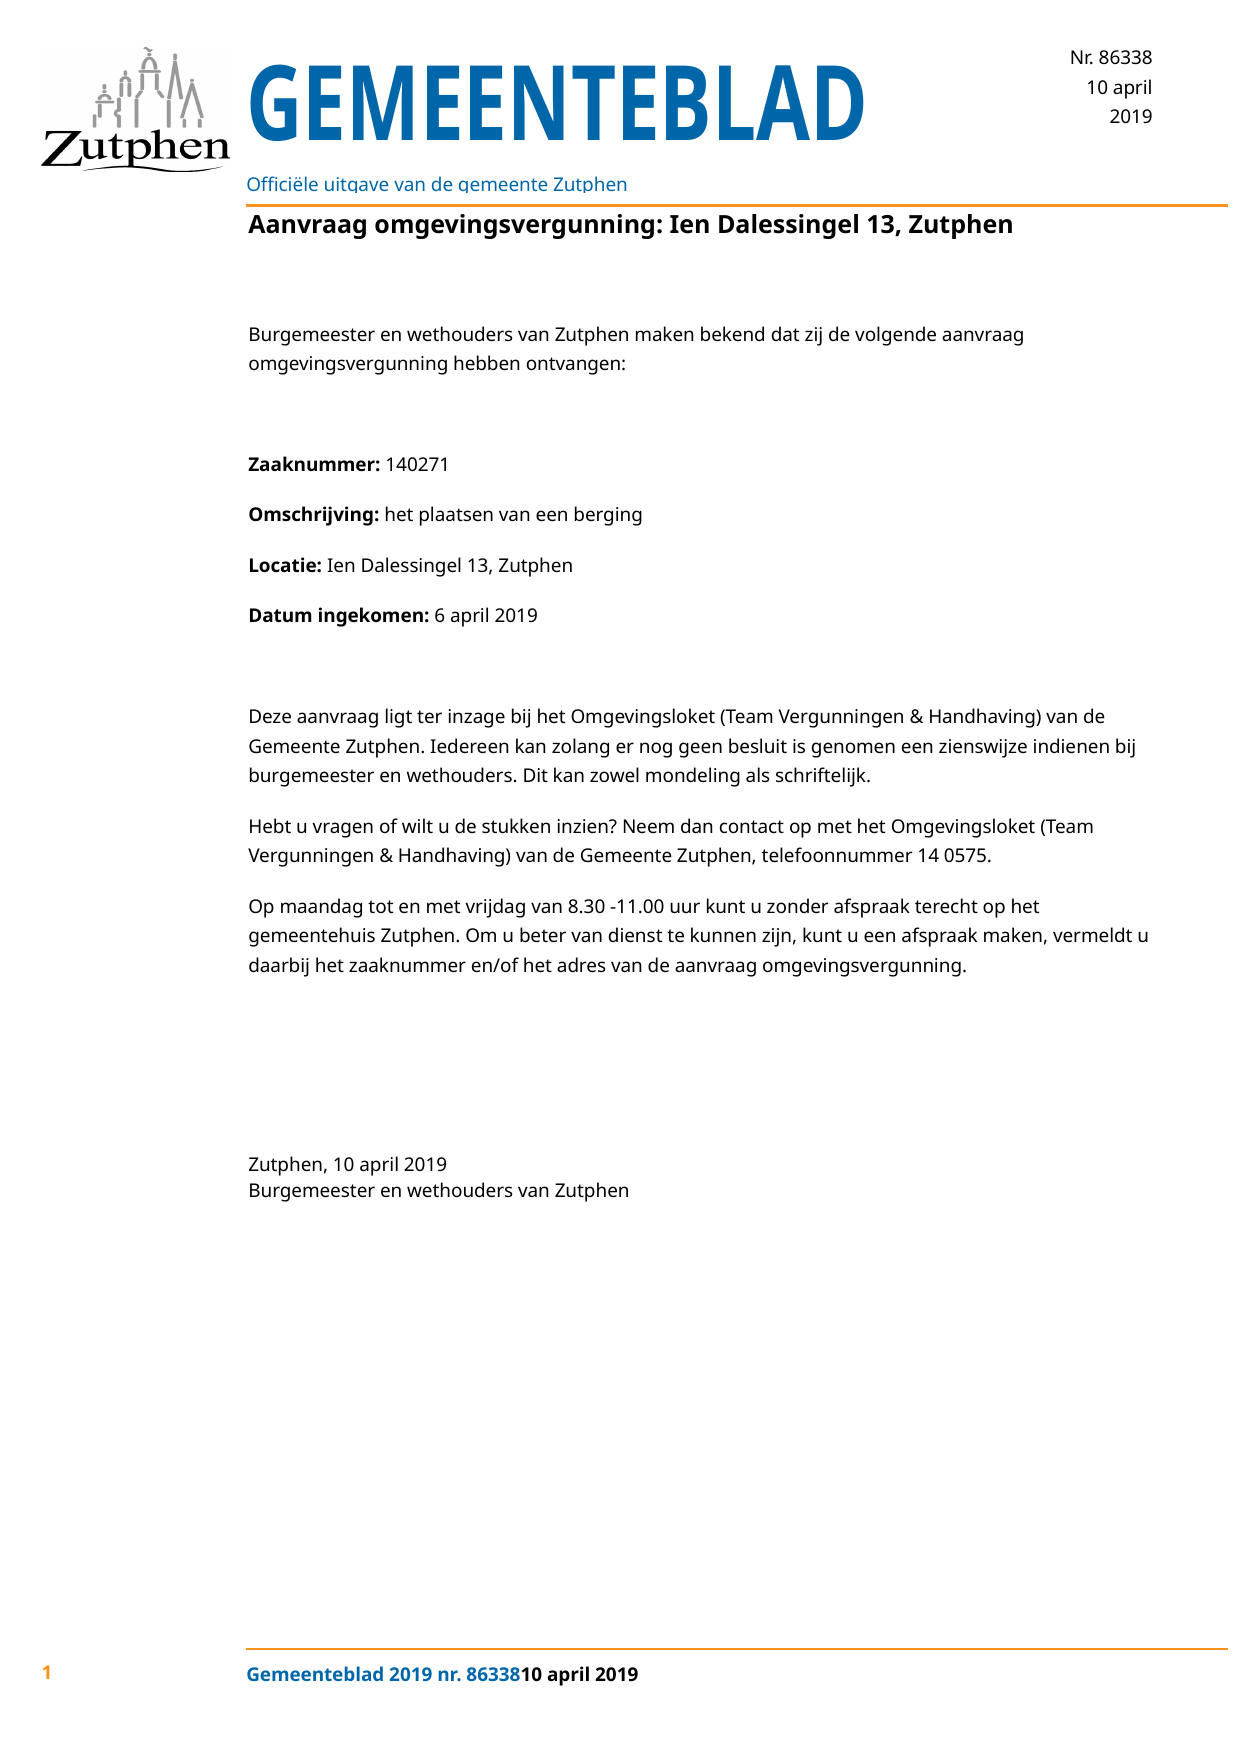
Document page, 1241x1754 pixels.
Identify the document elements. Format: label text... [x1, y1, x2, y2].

text Zaaknummer: 140271 [248, 451, 1152, 477]
text Deze aanvraag ligt ter inzage bij het Omgevingsloket (Team Vergunningen & Handhaving) van de Gemeente Zutphen. Iedereen kan zolang er nog geen besluit is genomen een zienswijze indienen bij burgemeester en wethouders. Dit kan zowel mondeling als schriftelijk. [248, 703, 1152, 788]
text Zutphen, 10 april 2019 [248, 1151, 1152, 1177]
text Aanvraag omgevingsvergunning: Ien Dalessingel 13, Zutphen [248, 207, 1152, 241]
picture [41, 47, 231, 172]
text Burgemeester en wethouders van Zutphen [248, 1177, 1152, 1202]
text Datum ingekomen: 6 april 2019 [248, 602, 1152, 628]
text Locatie: Ien Dalessingel 13, Zutphen [248, 552, 1152, 578]
text Op maandag tot en met vrijdag van 8.30 -11.00 uur kunt u zonder afspraak terecht op het gemeentehuis Zutphen. Om u beter van dienst te kunnen zijn, kunt u een afspraak maken, vermeldt u daarbij het zaaknummer en/of het adres van de aanvraag omgevingsvergunning. [248, 893, 1152, 978]
text Hebt u vragen of wilt u de stukken inzien? Neem dan contact op met het Omgevingsloket (Team Vergunningen & Handhaving) van de Gemeente Zutphen, telefoonnummer 14 0575. [248, 813, 1152, 868]
text Omschrijving: het plaatsen van een berging [248, 502, 1152, 527]
text Burgemeester en wethouders van Zutphen maken bekend dat zij de volgende aanvraag omgevingsvergunning hebben ontvangen: [248, 321, 1152, 376]
